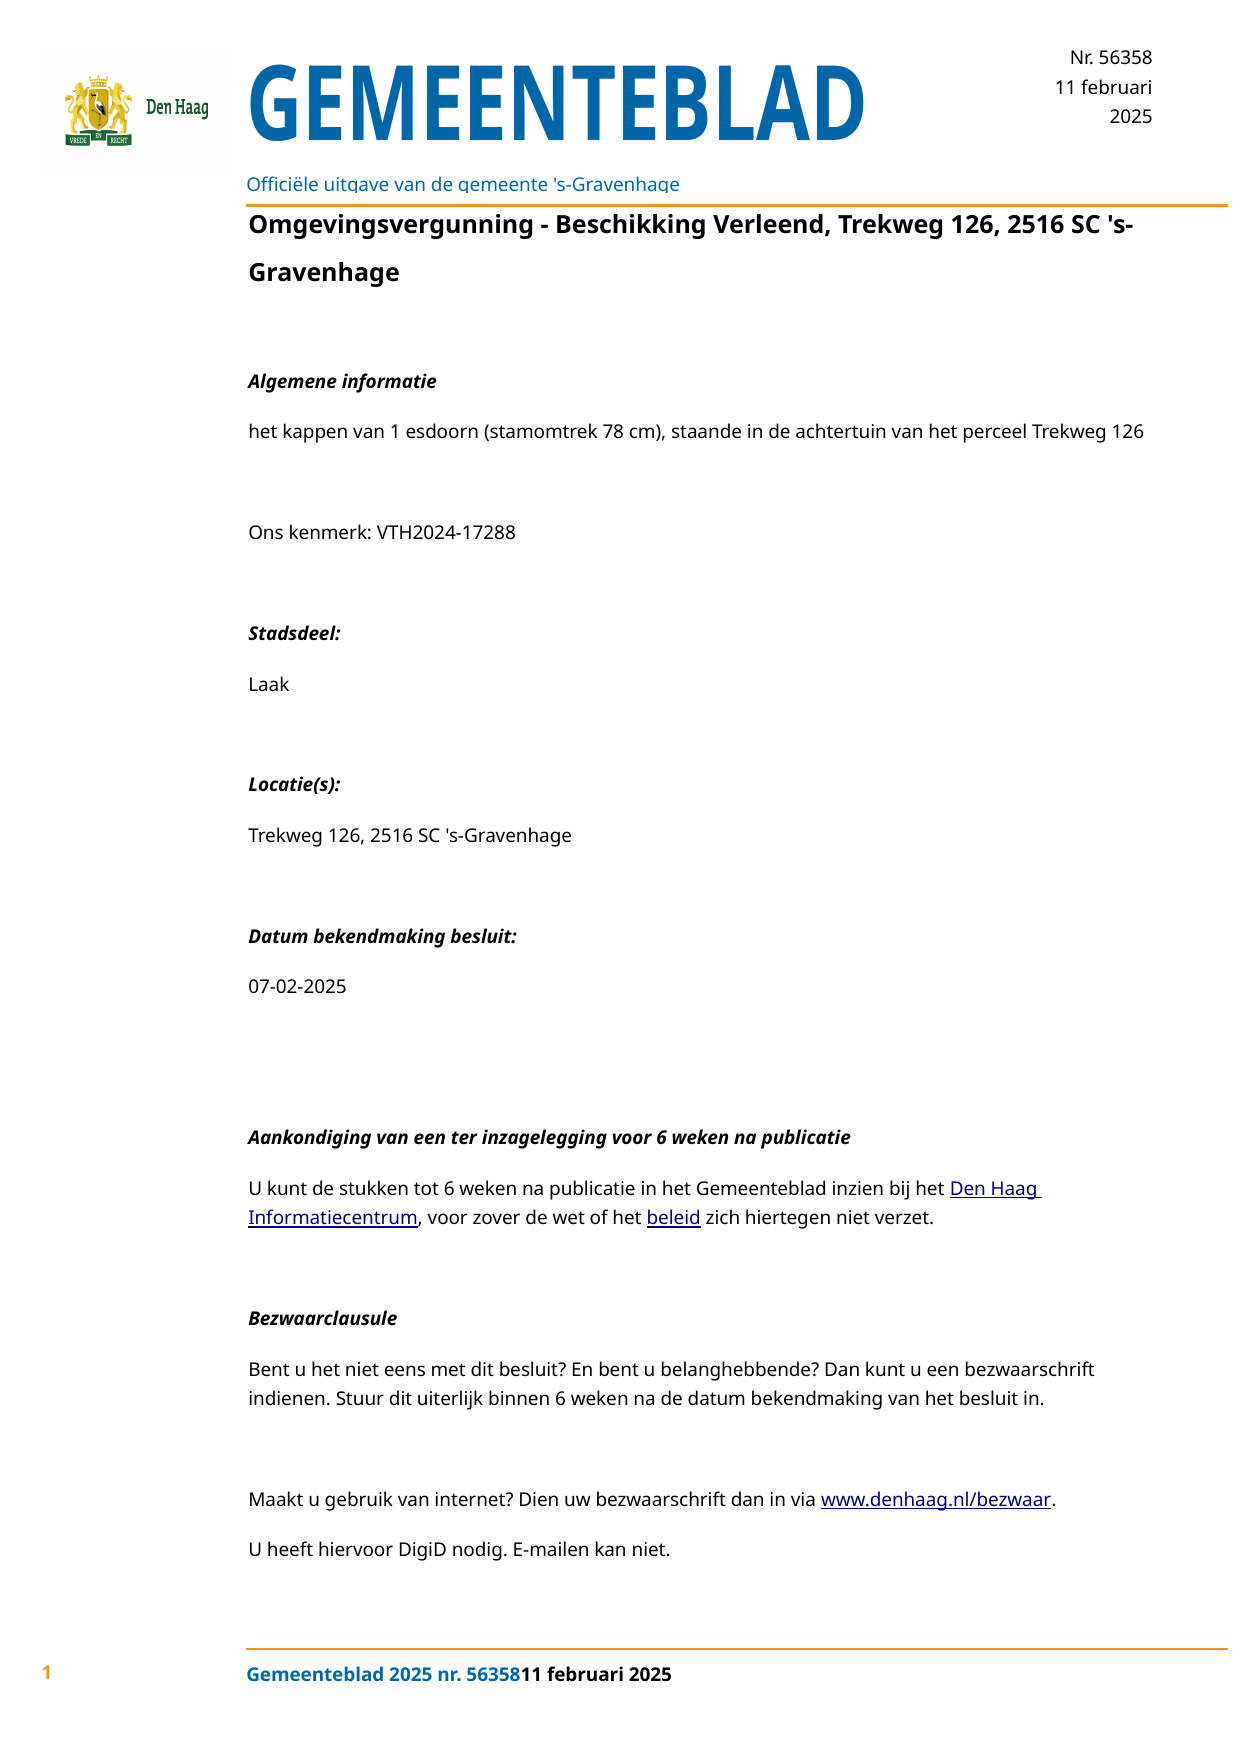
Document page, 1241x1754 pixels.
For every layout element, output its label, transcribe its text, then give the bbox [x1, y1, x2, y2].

text Stadsdeel: [248, 620, 1152, 646]
text Ons kenmerk: VTH2024-17288 [248, 519, 1152, 545]
text Aankondiging van een ter inzagelegging voor 6 weken na publicatie [248, 1124, 1152, 1150]
text het kappen van 1 esdoorn (stamomtrek 78 cm), staande in de achtertuin van het perceel Trekweg 126 [248, 419, 1152, 444]
text Bezwaarclausule [248, 1305, 1152, 1331]
text Trekweg 126, 2516 SC 's-Gravenhage [248, 822, 1152, 848]
text Algemene informatie [248, 368, 1152, 394]
text U kunt de stukken tot 6 weken na publicatie in het Gemeenteblad inzien bij het Den Haag Informatiecentrum, voor zover de wet of het beleid zich hiertegen niet verzet. [248, 1175, 1152, 1230]
text 07-02-2025 [248, 973, 1152, 999]
text Bent u het niet eens met dit besluit? En bent u belanghebbende? Dan kunt u een bezwaarschrift indienen. Stuur dit uiterlijk binnen 6 weken na de datum bekendmaking van het besluit in. [248, 1356, 1152, 1411]
text Maakt u gebruik van internet? Dien uw bezwaarschrift dan in via www.denhaag.nl/bezwaar. [248, 1486, 1152, 1512]
text Datum bekendmaking besluit: [248, 923, 1152, 949]
text Omgevingsvergunning - Beschikking Verleend, Trekweg 126, 2516 SC 's-Gravenhage [248, 207, 1152, 288]
text U heeft hiervoor DigiD nodig. E-mailen kan niet. [248, 1537, 1152, 1562]
text Locatie(s): [248, 772, 1152, 797]
picture [41, 47, 231, 172]
text Laak [248, 671, 1152, 697]
